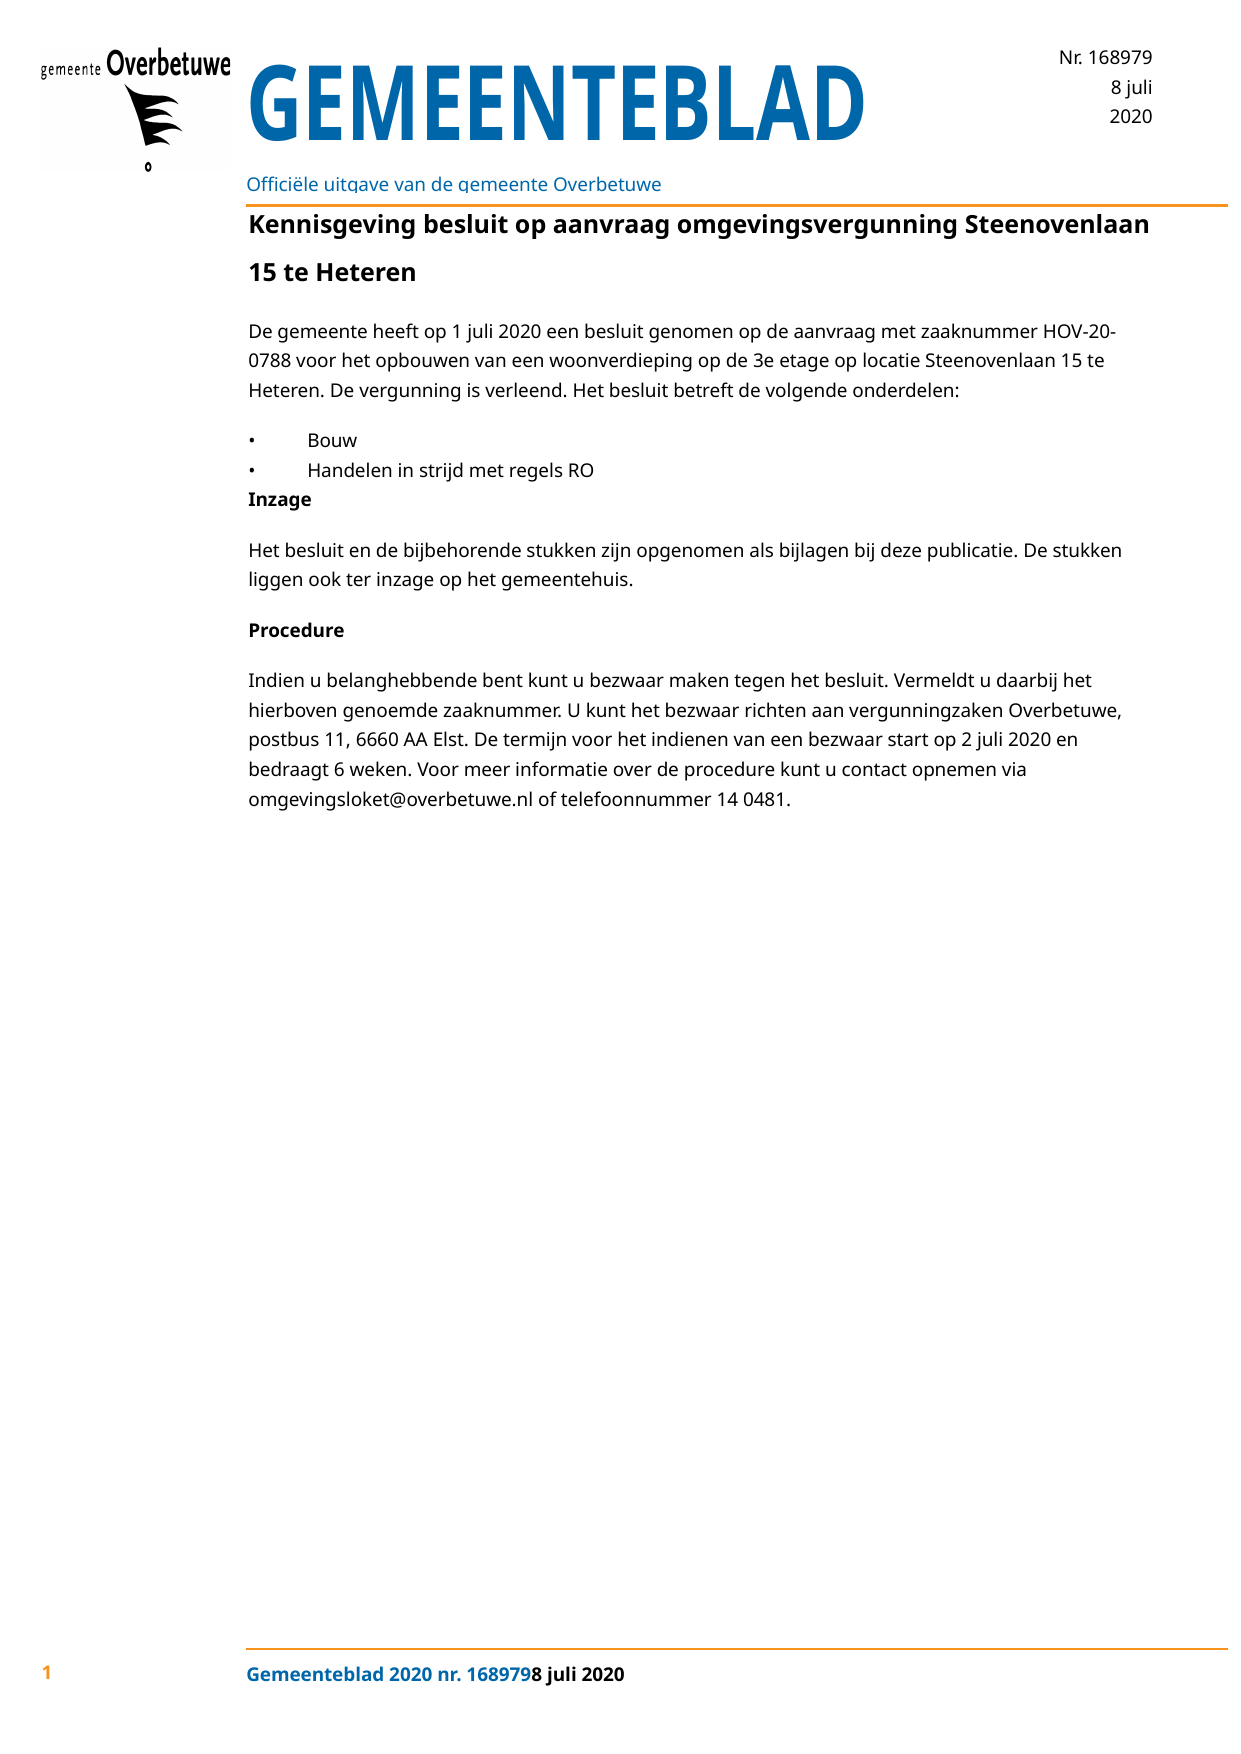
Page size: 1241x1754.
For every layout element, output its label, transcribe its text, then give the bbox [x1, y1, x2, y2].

list Bouw [248, 427, 1152, 453]
text Indien u belanghebbende bent kunt u bezwaar maken tegen het besluit. Vermeldt u daarbij het hierboven genoemde zaaknummer. U kunt het bezwaar richten aan vergunningzaken Overbetuwe, postbus 11, 6660 AA Elst. De termijn voor het indienen van een bezwaar start op 2 juli 2020 en bedraagt 6 weken. Voor meer informatie over de procedure kunt u contact opnemen via omgevingsloket@overbetuwe.nl of telefoonnummer 14 0481. [248, 667, 1152, 812]
text Het besluit en de bijbehorende stukken zijn opgenomen als bijlagen bij deze publicatie. De stukken liggen ook ter inzage op het gemeentehuis. [248, 537, 1152, 592]
text De gemeente heeft op 1 juli 2020 een besluit genomen op de aanvraag met zaaknummer HOV-20-0788 voor het opbouwen van een woonverdieping op de 3e etage op locatie Steenovenlaan 15 te Heteren. De vergunning is verleend. Het besluit betreft de volgende onderdelen: [248, 318, 1152, 403]
text Kennisgeving besluit op aanvraag omgevingsvergunning Steenovenlaan 15 te Heteren [248, 207, 1152, 288]
picture [41, 47, 231, 172]
text Procedure [248, 617, 1152, 643]
list Handelen in strijd met regels RO [248, 457, 1152, 483]
text Inzage [248, 487, 1152, 512]
